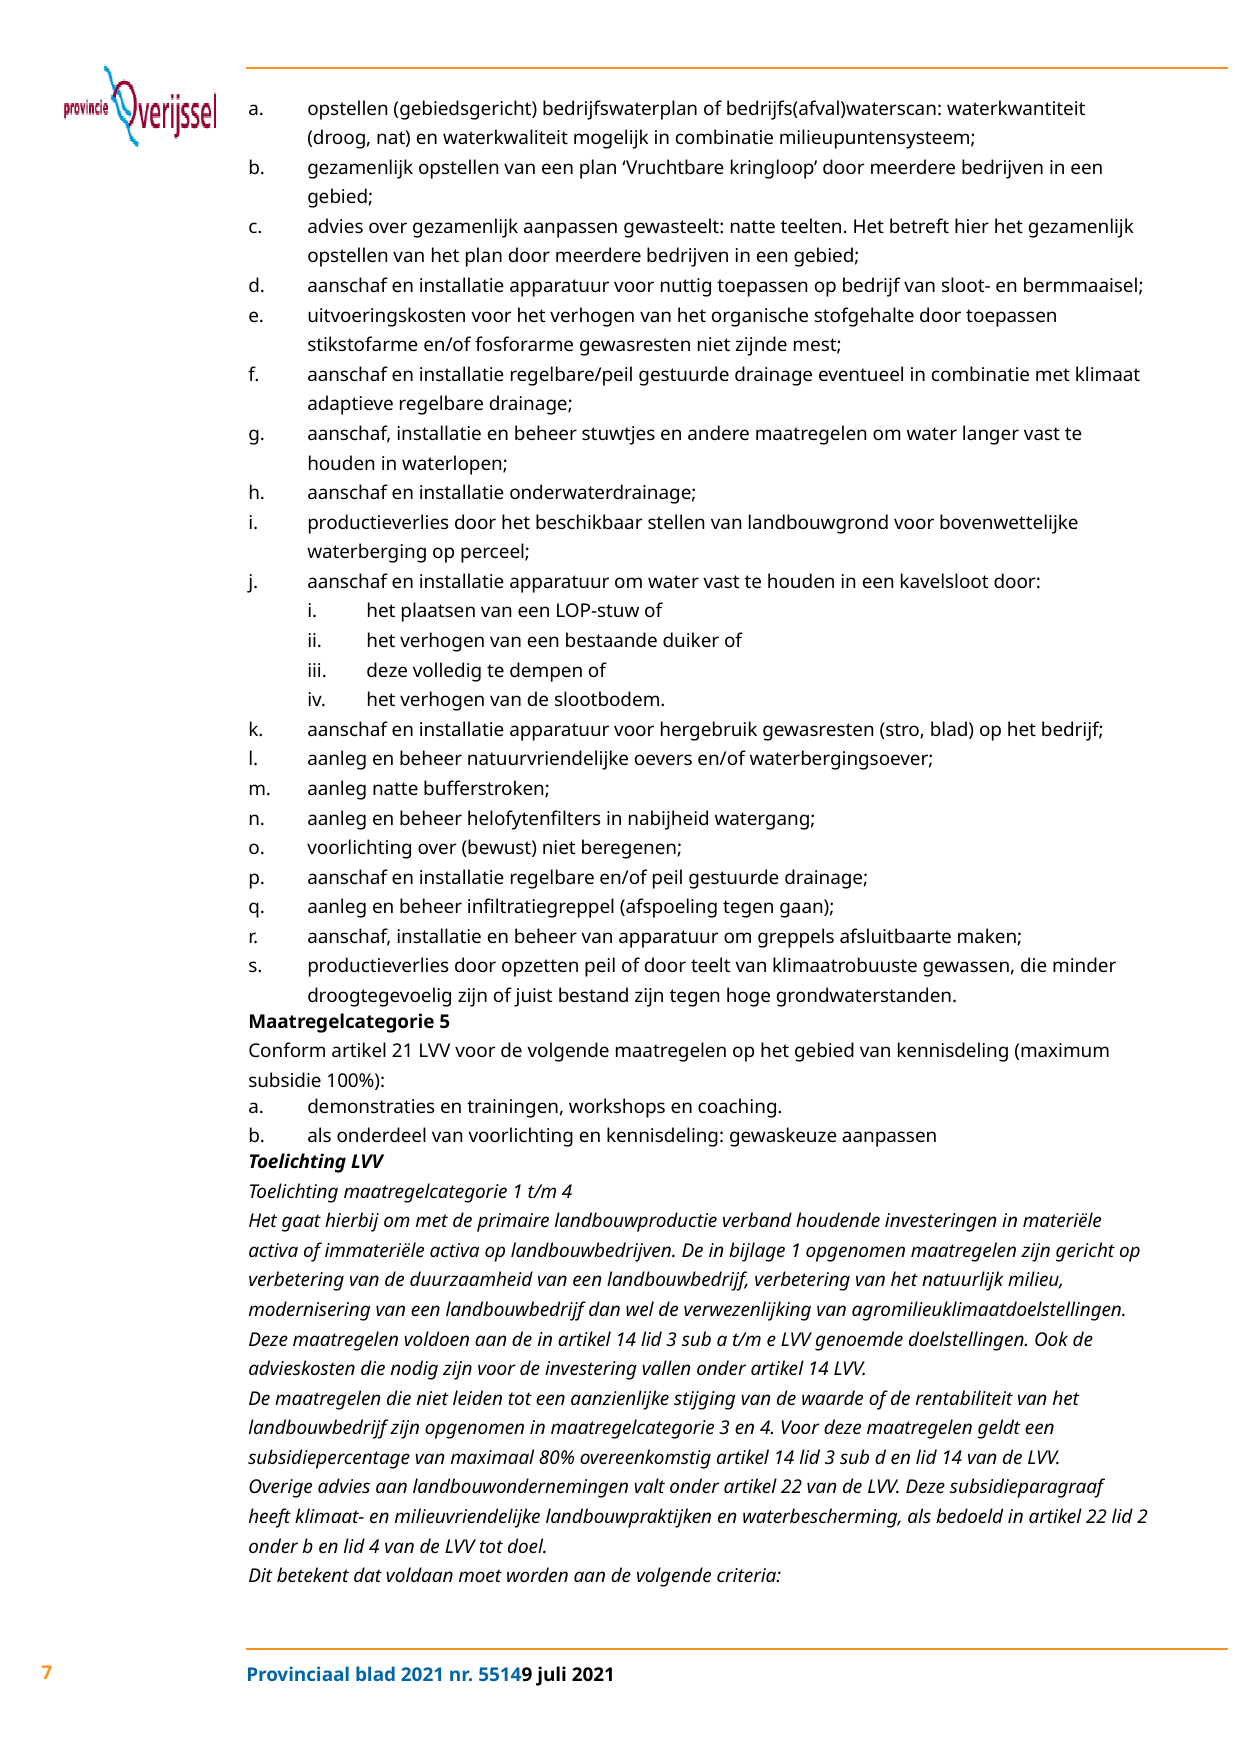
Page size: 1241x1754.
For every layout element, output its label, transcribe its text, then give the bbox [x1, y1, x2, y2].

table_cell Maatregelcategorie 5 Conform artikel 21 LVV voor de volgende maatregelen op het gebied van kennisdeling (maximum subsidie 100%): [248, 1008, 1152, 1093]
picture [41, 47, 231, 172]
table_cell Toelichting LVV Toelichting maatregelcategorie 1 t/m 4 Het gaat hierbij om met de primaire landbouwproductie verband houdende investeringen in materiële activa of immateriële activa op landbouwbedrijven. De in bijlage 1 opgenomen maatregelen zijn gericht op verbetering van de duurzaamheid van een landbouwbedrijf, verbetering van het natuurlijk milieu, modernisering van een landbouwbedrijf dan wel de verwezenlijking van agromilieuklimaatdoelstellingen. Deze maatregelen voldoen aan de in artikel 14 lid 3 sub a t/m e LVV genoemde doelstellingen. Ook de advieskosten die nodig zijn voor de investering vallen onder artikel 14 LVV. De maatregelen die niet leiden tot een aanzienlijke stijging van de waarde of de rentabiliteit van het landbouwbedrijf zijn opgenomen in maatregelcategorie 3 en 4. Voor deze maatregelen geldt een subsidiepercentage van maximaal 80% overeenkomstig artikel 14 lid 3 sub d en lid 14 van de LVV. Overige advies aan landbouwondernemingen valt onder artikel 22 van de LVV. Deze subsidieparagraaf heeft klimaat- en milieuvriendelijke landbouwpraktijken en waterbescherming, als bedoeld in artikel 22 lid 2 onder b en lid 4 van de LVV tot doel. Dit betekent dat voldaan moet worden aan de volgende criteria: [248, 1148, 1152, 1588]
table_cell opstellen (gebiedsgericht) bedrijfswaterplan of bedrijfs(afval)waterscan: waterkwantiteit (droog, nat) en waterkwaliteit mogelijk in combinatie milieupuntensysteem; gezamenlijk opstellen van een plan ‘Vruchtbare kringloop’ door meerdere bedrijven in een gebied; advies over gezamenlijk aanpassen gewasteelt: natte teelten. Het betreft hier het gezamenlijk opstellen van het plan door meerdere bedrijven in een gebied; aanschaf en installatie apparatuur voor nuttig toepassen op bedrijf van sloot- en bermmaaisel; uitvoeringskosten voor het verhogen van het organische stofgehalte door toepassen stikstofarme en/of fosforarme gewasresten niet zijnde mest; aanschaf en installatie regelbare/peil gestuurde drainage eventueel in combinatie met klimaat adaptieve regelbare drainage; aanschaf, installatie en beheer stuwtjes en andere maatregelen om water langer vast te houden in waterlopen; aanschaf en installatie onderwaterdrainage; productieverlies door het beschikbaar stellen van landbouwgrond voor bovenwettelijke waterberging op perceel; aanschaf en installatie apparatuur om water vast te houden in een kavelsloot door: het plaatsen van een LOP-stuw of het verhogen van een bestaande duiker of deze volledig te dempen of het verhogen van de slootbodem. aanschaf en installatie apparatuur voor hergebruik gewasresten (stro, blad) op het bedrijf; aanleg en beheer natuurvriendelijke oevers en/of waterbergingsoever; aanleg natte bufferstroken; aanleg en beheer helofytenfilters in nabijheid watergang; voorlichting over (bewust) niet beregenen; aanschaf en installatie regelbare en/of peil gestuurde drainage; aanleg en beheer infiltratiegreppel (afspoeling tegen gaan); aanschaf, installatie en beheer van apparatuur om greppels afsluitbaarte maken; productieverlies door opzetten peil of door teelt van klimaatrobuuste gewassen, die minder droogtegevoelig zijn of juist bestand zijn tegen hoge grondwaterstanden. [248, 95, 1152, 1008]
table_cell demonstraties en trainingen, workshops en coaching. als onderdeel van voorlichting en kennisdeling: gewaskeuze aanpassen [248, 1093, 1152, 1148]
